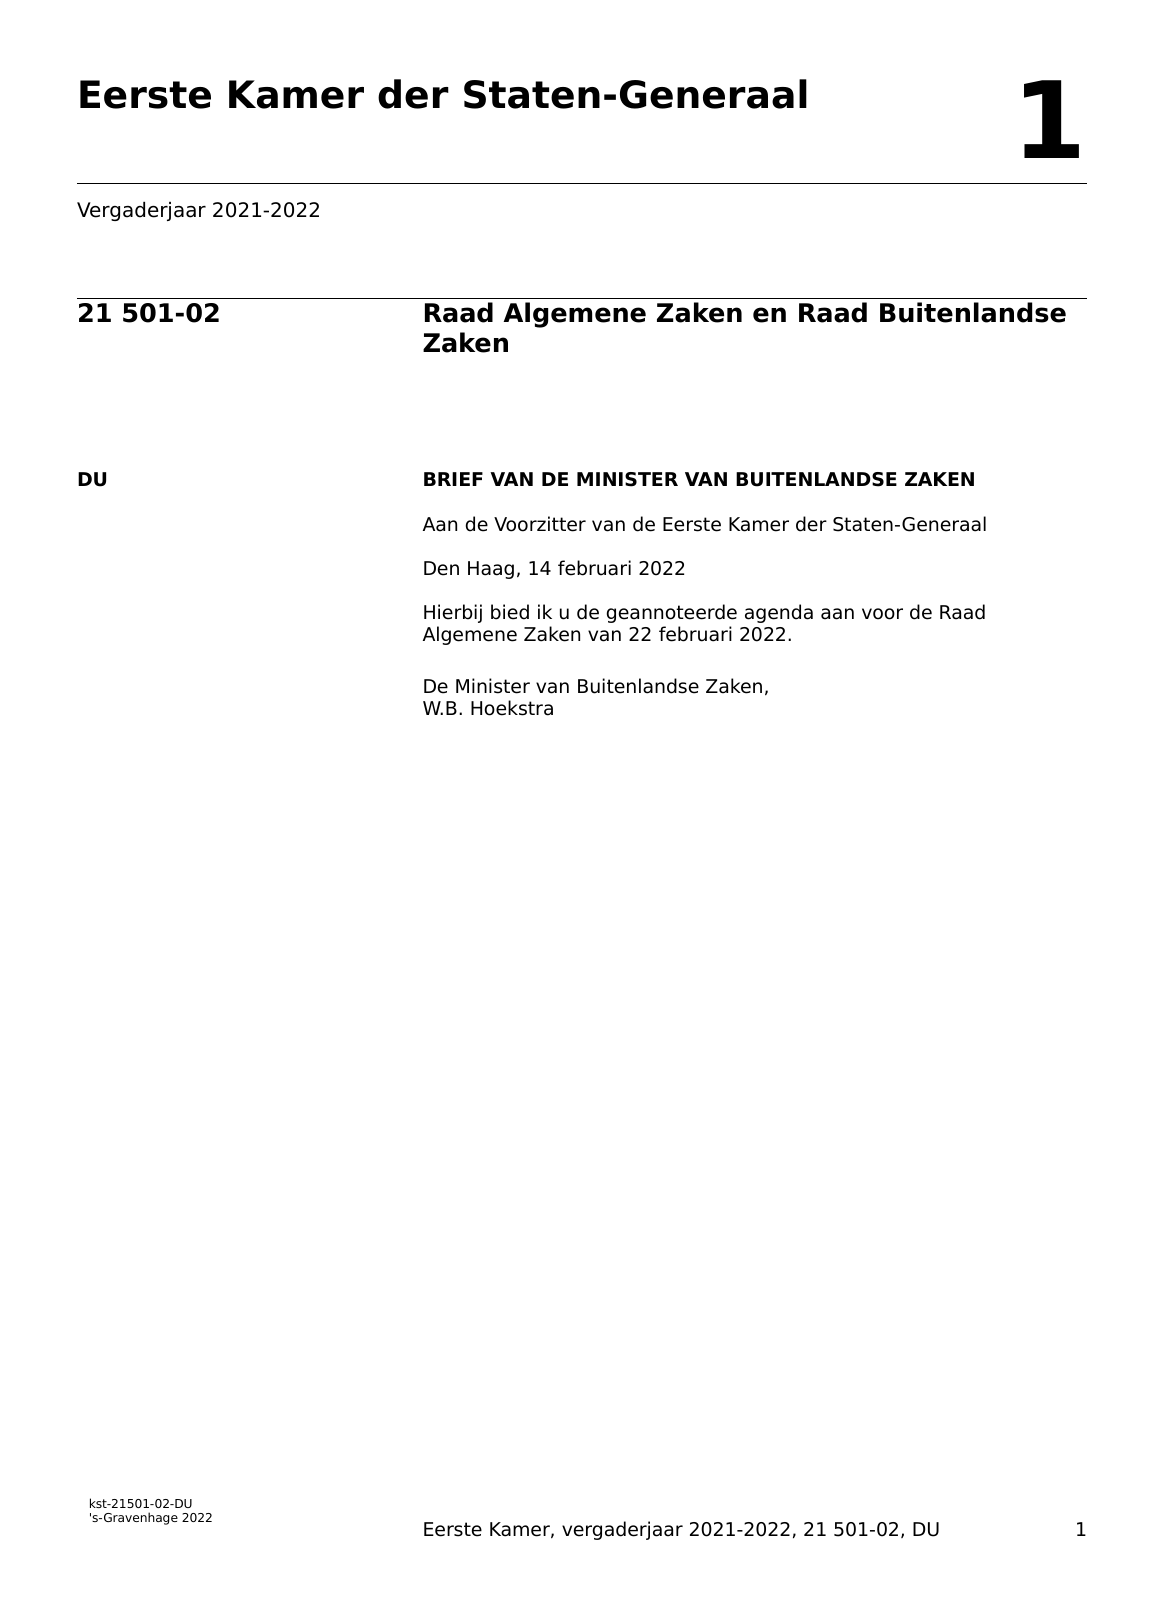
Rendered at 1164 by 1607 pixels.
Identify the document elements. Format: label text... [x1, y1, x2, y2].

table_header Eerste Kamer der Staten-Generaal [77, 59, 886, 183]
text 's-Gravenhage 2022 [88, 1511, 323, 1525]
text Hierbij bied ik u de geannoteerde agenda aan voor de Raad Algemene Zaken van 22 februari 2022. [422, 602, 1087, 646]
text Aan de Voorzitter van de Eerste Kamer der Staten-Generaal [422, 513, 1087, 536]
table_header 1 [886, 59, 1087, 183]
subtitle 21 501-02 Raad Algemene Zaken en Raad Buitenlandse Zaken [77, 299, 1087, 358]
text De Minister van Buitenlandse Zaken, W.B. Hoekstra [422, 676, 1087, 720]
table_cell Vergaderjaar 2021-2022 [77, 184, 1087, 298]
text kst-21501-02-DU [88, 1497, 323, 1511]
text Den Haag, 14 februari 2022 [422, 558, 1087, 580]
subtitle DU BRIEF VAN DE MINISTER VAN BUITENLANDSE ZAKEN [77, 469, 1087, 491]
